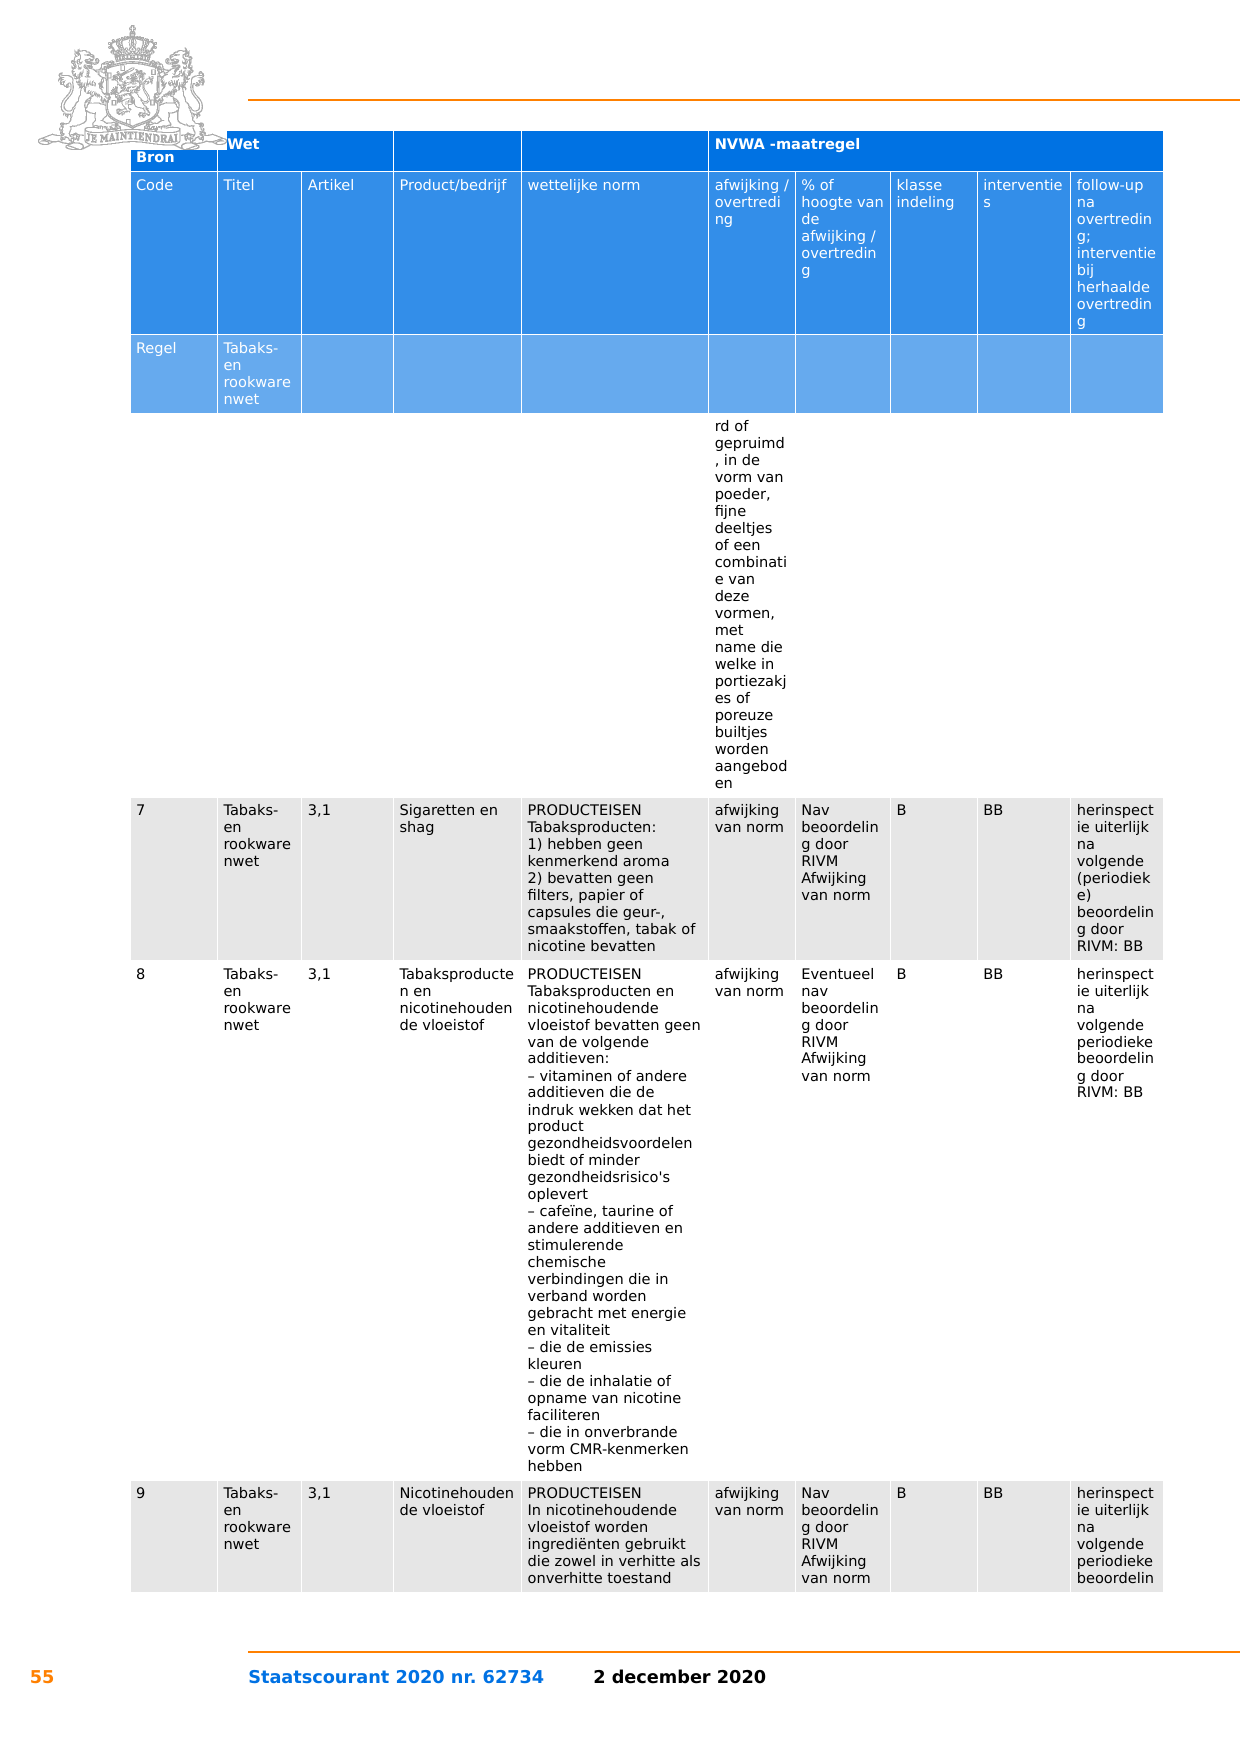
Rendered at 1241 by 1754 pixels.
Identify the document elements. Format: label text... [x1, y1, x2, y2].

table_cell [394, 414, 521, 797]
table_cell B [891, 961, 977, 1479]
table_cell Tabaks- en rookwarenwet [218, 961, 301, 1479]
table_cell wettelijke norm [522, 172, 708, 334]
table_cell 3,1 [302, 798, 393, 960]
table_header [394, 131, 521, 171]
table_cell B [891, 1481, 977, 1592]
table_cell Nav beoordeling door RIVM Afwijking van norm [796, 1481, 890, 1592]
table_cell [522, 335, 708, 413]
table_cell 8 [131, 961, 217, 1479]
table_cell afwijking van norm [709, 798, 795, 960]
table_cell 7 [131, 798, 217, 960]
table_cell rd of gepruimd, in de vorm van poeder, fijne deeltjes of een combinatie van deze vormen, met name die welke in portiezakjes of poreuze builtjes worden aangeboden [709, 414, 795, 797]
table_cell [1071, 414, 1163, 797]
table_cell [218, 414, 301, 797]
table_cell Nicotinehoudende vloeistof [394, 1481, 521, 1592]
table_cell B [891, 798, 977, 960]
table_cell [891, 414, 977, 797]
table_header Bron [131, 150, 217, 171]
table_cell Tabaks- en rookwarenwet [218, 798, 301, 960]
table_cell herinspectie uiterlijk na volgende periodieke beoordeling door RIVM: BB [1071, 961, 1163, 1479]
table_cell afwijking / overtreding [709, 172, 795, 334]
table_cell herinspectie uiterlijk na volgende (periodieke) beoordeling door RIVM: BB [1071, 798, 1163, 960]
table_cell Tabaks- en rookwarenwet [218, 1481, 301, 1592]
table_cell Tabaksproducten en nicotinehoudende vloeistof [394, 961, 521, 1479]
table_cell [891, 335, 977, 413]
table_cell 3,1 [302, 961, 393, 1479]
table_cell Sigaretten en shag [394, 798, 521, 960]
table_cell BB [978, 1481, 1070, 1592]
table_cell [796, 414, 890, 797]
table_cell 9 [131, 1481, 217, 1592]
table_cell [522, 414, 708, 797]
table_cell BB [978, 961, 1070, 1479]
table_cell Regel [131, 335, 217, 413]
table_cell follow-up na overtreding; interventie bij herhaalde overtreding [1071, 172, 1163, 334]
picture [38, 25, 227, 150]
table_cell herinspectie uiterlijk na volgende periodieke beoordelin [1071, 1481, 1163, 1592]
table_cell afwijking van norm [709, 961, 795, 1479]
table_cell [796, 335, 890, 413]
table_cell PRODUCTEISEN Tabaksproducten en nicotinehoudende vloeistof bevatten geen van de volgende additieven: – vitaminen of andere additieven die de indruk wekken dat het product gezondheidsvoordelen biedt of minder gezondheidsrisico's oplevert – cafeïne, taurine of andere additieven en stimulerende chemische verbindingen die in verband worden gebracht met energie en vitaliteit – die de emissies kleuren – die de inhalatie of opname van nicotine faciliteren – die in onverbrande vorm CMR-kenmerken hebben [522, 961, 708, 1479]
table_cell [302, 414, 393, 797]
table_header NVWA -maatregel [709, 131, 1163, 171]
table_cell klasse indeling [891, 172, 977, 334]
table_cell Titel [218, 172, 301, 334]
table_cell PRODUCTEISEN Tabaksproducten: 1) hebben geen kenmerkend aroma 2) bevatten geen filters, papier of capsules die geur-, smaakstoffen, tabak of nicotine bevatten [522, 798, 708, 960]
table_header Wet [218, 131, 393, 171]
table_cell 3,1 [302, 1481, 393, 1592]
table_cell Artikel [302, 172, 393, 334]
table_cell Product/bedrijf [394, 172, 521, 334]
table_cell interventies [978, 172, 1070, 334]
table_cell Eventueel nav beoordeling door RIVM Afwijking van norm [796, 961, 890, 1479]
table_cell [131, 414, 217, 797]
table_cell [394, 335, 521, 413]
table_header [522, 131, 708, 171]
table_cell [302, 335, 393, 413]
table_cell Code [131, 172, 217, 334]
table_cell [709, 335, 795, 413]
table_cell BB [978, 798, 1070, 960]
table_cell Nav beoordeling door RIVM Afwijking van norm [796, 798, 890, 960]
table_cell PRODUCTEISEN In nicotinehoudende vloeistof worden ingrediënten gebruikt die zowel in verhitte als onverhitte toestand [522, 1481, 708, 1592]
table_cell afwijking van norm [709, 1481, 795, 1592]
table_cell Tabaks- en rookwarenwet [218, 335, 301, 413]
table_cell [1071, 335, 1163, 413]
table_cell % of hoogte van de afwijking / overtreding [796, 172, 890, 334]
table_cell [978, 335, 1070, 413]
table_cell [978, 414, 1070, 797]
